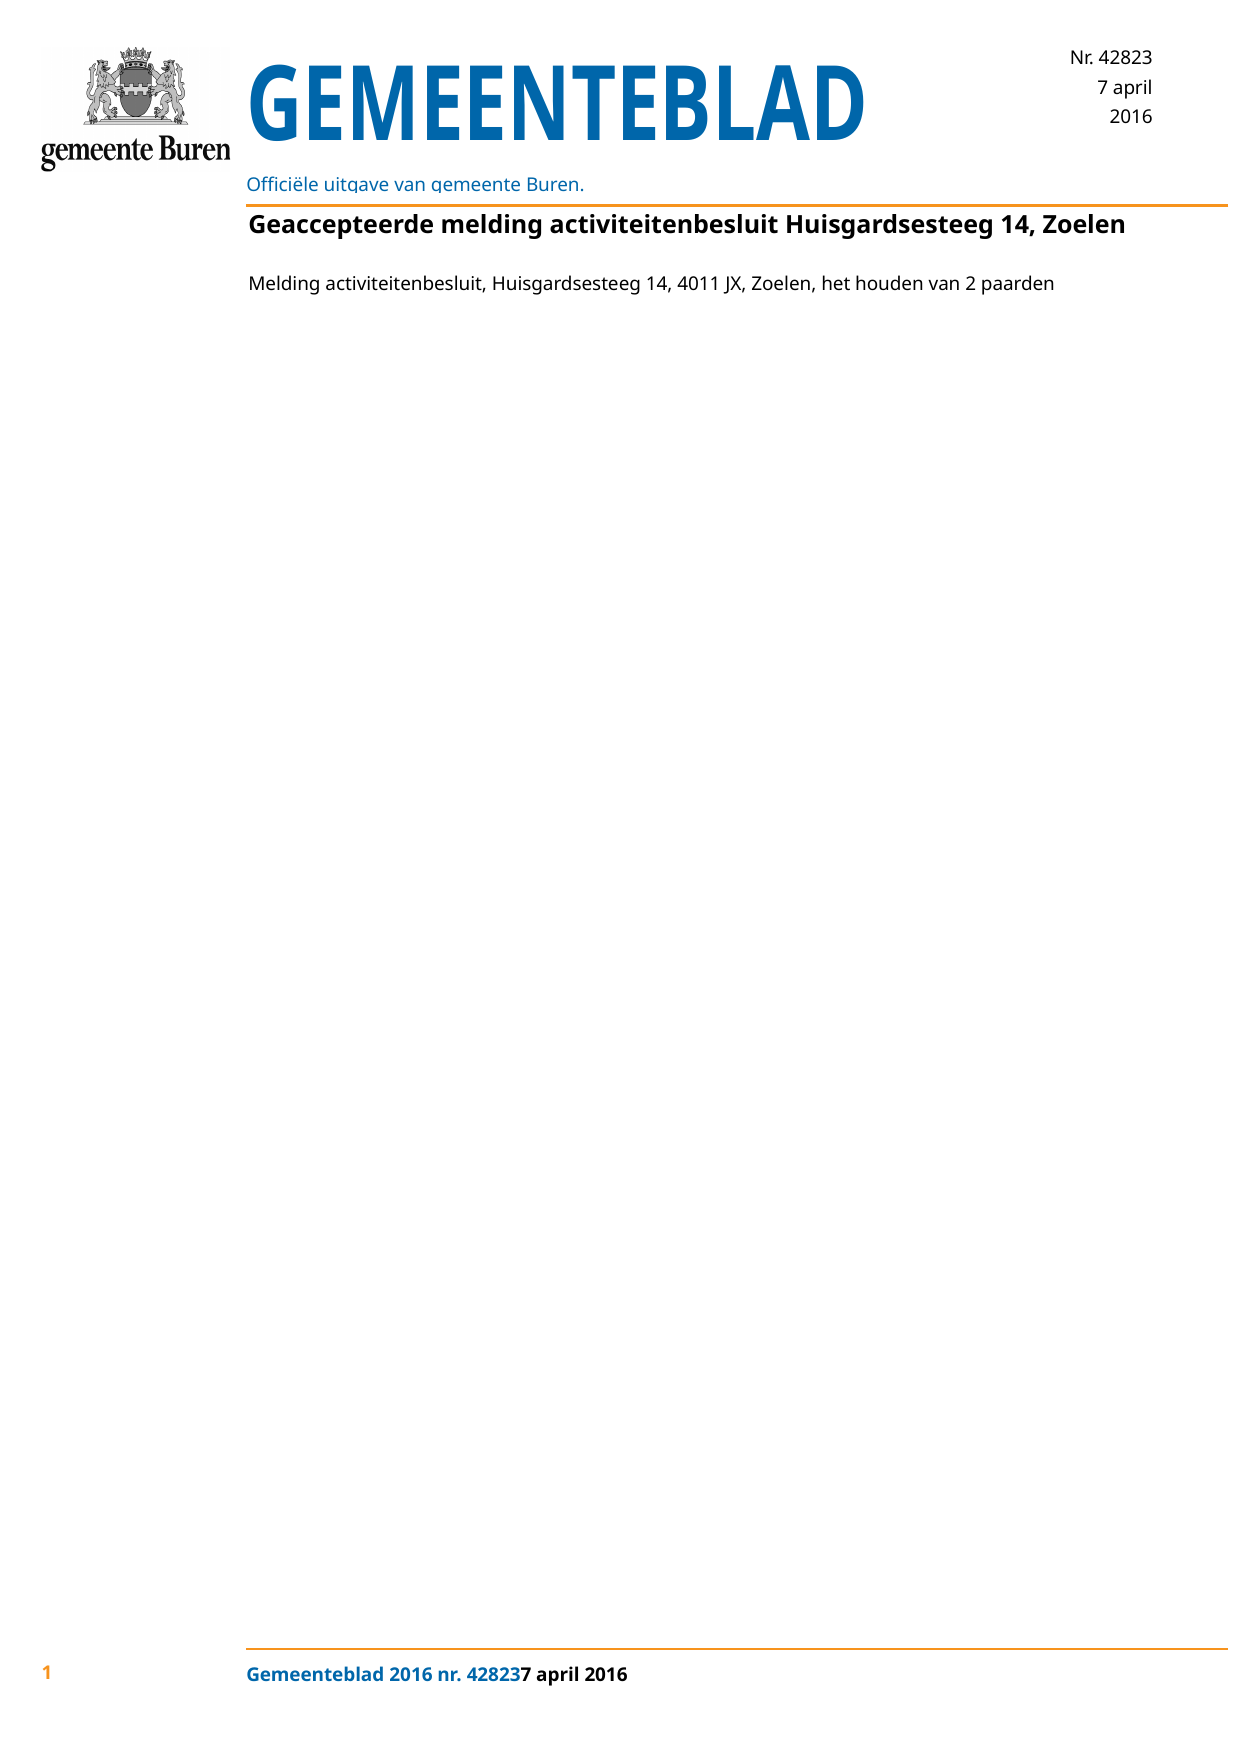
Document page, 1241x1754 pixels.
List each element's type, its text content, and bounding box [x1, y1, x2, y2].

text Geaccepteerde melding activiteitenbesluit Huisgardsesteeg 14, Zoelen [248, 207, 1152, 241]
text Melding activiteitenbesluit, Huisgardsesteeg 14, 4011 JX, Zoelen, het houden van 2 paarden [248, 270, 1152, 296]
picture [41, 47, 231, 172]
